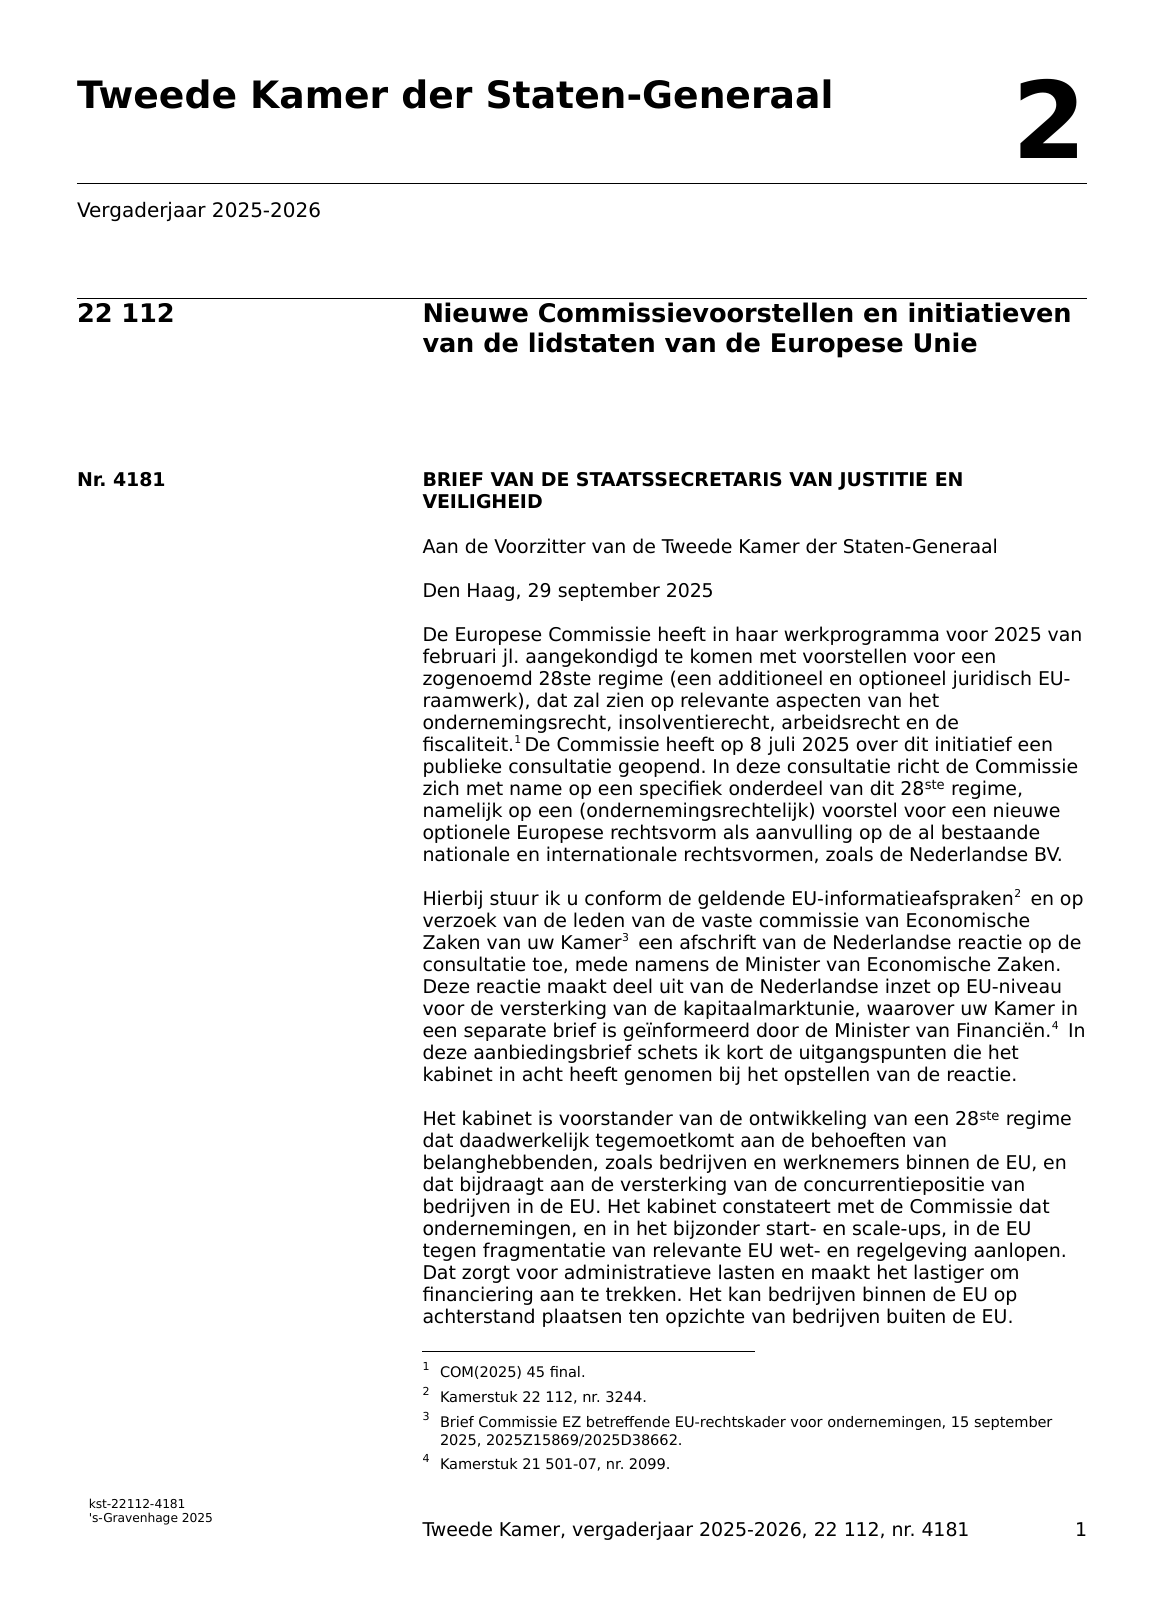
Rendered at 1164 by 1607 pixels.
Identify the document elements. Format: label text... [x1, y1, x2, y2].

text Kamerstuk 22 112, nr. 3244. [422, 1385, 1087, 1407]
text De Europese Commissie heeft in haar werkprogramma voor 2025 van februari jl. aangekondigd te komen met voorstellen voor een zogenoemd 28ste regime (een additioneel en optioneel juridisch EU-raamwerk), dat zal zien op relevante aspecten van het ondernemingsrecht, insolventierecht, arbeidsrecht en de fiscaliteit.De Commissie heeft op 8 juli 2025 over dit initiatief een publieke consultatie geopend. In deze consultatie richt de Commissie zich met name op een specifiek onderdeel van dit 28ste regime, namelijk op een (ondernemingsrechtelijk) voorstel voor een nieuwe optionele Europese rechtsvorm als aanvulling op de al bestaande nationale en internationale rechtsvormen, zoals de Nederlandse BV. [422, 624, 1087, 866]
table_cell Vergaderjaar 2025-2026 [77, 184, 1087, 298]
text 's-Gravenhage 2025 [88, 1511, 323, 1525]
subtitle Nr. 4181 BRIEF VAN DE STAATSSECRETARIS VAN JUSTITIE EN VEILIGHEID [77, 469, 1087, 513]
text Brief Commissie EZ betreffende EU-rechtskader voor ondernemingen, 15 september 2025, 2025Z15869/2025D38662. [422, 1410, 1087, 1449]
text Kamerstuk 21 501-07, nr. 2099. [422, 1452, 1087, 1474]
text COM(2025) 45 final. [422, 1360, 1087, 1382]
text Den Haag, 29 september 2025 [422, 580, 1087, 602]
text Het kabinet is voorstander van de ontwikkeling van een 28ste regime dat daadwerkelijk tegemoetkomt aan de behoeften van belanghebbenden, zoals bedrijven en werknemers binnen de EU, en dat bijdraagt aan de versterking van de concurrentiepositie van bedrijven in de EU. Het kabinet constateert met de Commissie dat ondernemingen, en in het bijzonder start- en scale-ups, in de EU tegen fragmentatie van relevante EU wet- en regelgeving aanlopen. Dat zorgt voor administratieve lasten en maakt het lastiger om financiering aan te trekken. Het kan bedrijven binnen de EU op achterstand plaatsen ten opzichte van bedrijven buiten de EU. [422, 1108, 1087, 1328]
table_header 2 [886, 59, 1087, 183]
text Aan de Voorzitter van de Tweede Kamer der Staten-Generaal [422, 536, 1087, 557]
text kst-22112-4181 [88, 1497, 323, 1511]
table_header Tweede Kamer der Staten-Generaal [77, 59, 886, 183]
subtitle 22 112 Nieuwe Commissievoorstellen en initiatieven van de lidstaten van de Europese Unie [77, 299, 1087, 358]
text Hierbij stuur ik u conform de geldende EU-informatieafspraken en op verzoek van de leden van de vaste commissie van Economische Zaken van uw Kamer een afschrift van de Nederlandse reactie op de consultatie toe, mede namens de Minister van Economische Zaken. Deze reactie maakt deel uit van de Nederlandse inzet op EU-niveau voor de versterking van de kapitaalmarktunie, waarover uw Kamer in een separate brief is geïnformeerd door de Minister van Financiën. In deze aanbiedingsbrief schets ik kort de uitgangspunten die het kabinet in acht heeft genomen bij het opstellen van de reactie. [422, 888, 1087, 1086]
